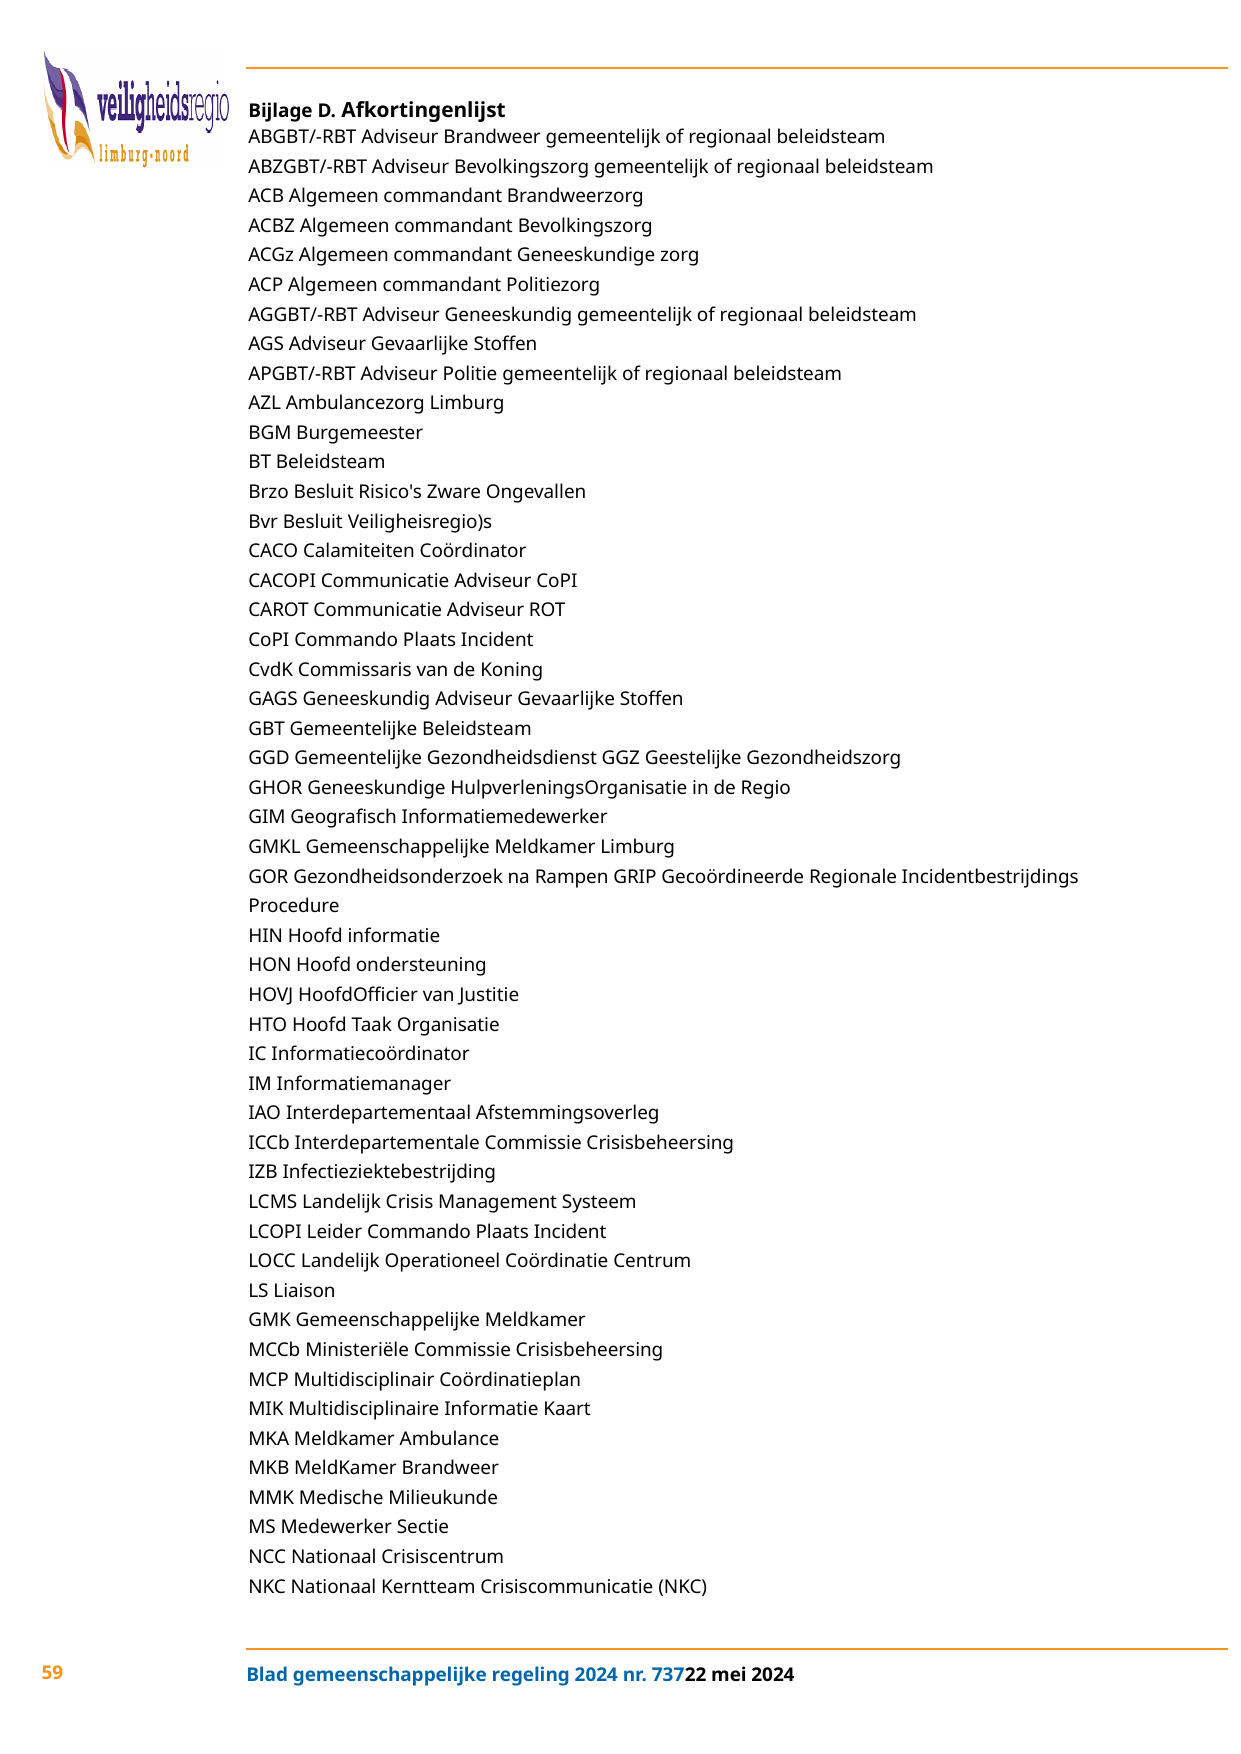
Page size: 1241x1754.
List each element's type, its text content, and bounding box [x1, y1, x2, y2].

text GIM Geografisch Informatiemedewerker [248, 804, 1152, 829]
text NCC Nationaal Crisiscentrum [248, 1543, 1152, 1569]
text BGM Burgemeester [248, 419, 1152, 445]
text GMK Gemeenschappelijke Meldkamer [248, 1307, 1152, 1332]
text ABZGBT/-RBT Adviseur Bevolkingszorg gemeentelijk of regionaal beleidsteam [248, 153, 1152, 179]
text Bijlage D. Afkortingenlijst [248, 95, 1152, 123]
text MS Medewerker Sectie [248, 1514, 1152, 1539]
text AZL Ambulancezorg Limburg [248, 389, 1152, 415]
text CvdK Commissaris van de Koning [248, 656, 1152, 682]
text HIN Hoofd informatie [248, 922, 1152, 948]
text IC Informatiecoördinator [248, 1040, 1152, 1066]
text AGS Adviseur Gevaarlijke Stoffen [248, 330, 1152, 356]
text GHOR Geneeskundige HulpverleningsOrganisatie in de Regio [248, 774, 1152, 800]
text BT Beleidsteam [248, 449, 1152, 474]
text CoPI Commando Plaats Incident [248, 626, 1152, 652]
text GGD Gemeentelijke Gezondheidsdienst GGZ Geestelijke Gezondheidszorg [248, 744, 1152, 770]
text MIK Multidisciplinaire Informatie Kaart [248, 1395, 1152, 1421]
text ABGBT/-RBT Adviseur Brandweer gemeentelijk of regionaal beleidsteam [248, 123, 1152, 149]
text MCP Multidisciplinair Coördinatieplan [248, 1366, 1152, 1392]
text ACB Algemeen commandant Brandweerzorg [248, 182, 1152, 208]
text HON Hoofd ondersteuning [248, 952, 1152, 977]
text Bvr Besluit Veiligheisregio)s [248, 508, 1152, 534]
text IAO Interdepartementaal Afstemmingsoverleg [248, 1099, 1152, 1125]
text MMK Medische Milieukunde [248, 1484, 1152, 1510]
text LOCC Landelijk Operationeel Coördinatie Centrum [248, 1247, 1152, 1273]
text ICCb Interdepartementale Commissie Crisisbeheersing [248, 1129, 1152, 1155]
text LCOPI Leider Commando Plaats Incident [248, 1218, 1152, 1244]
text GAGS Geneeskundig Adviseur Gevaarlijke Stoffen [248, 685, 1152, 711]
text NKC Nationaal Kerntteam Crisiscommunicatie (NKC) [248, 1573, 1152, 1599]
text CACOPI Communicatie Adviseur CoPI [248, 567, 1152, 593]
text LCMS Landelijk Crisis Management Systeem [248, 1188, 1152, 1214]
text IM Informatiemanager [248, 1070, 1152, 1096]
text HTO Hoofd Taak Organisatie [248, 1011, 1152, 1037]
text ACBZ Algemeen commandant Bevolkingszorg [248, 212, 1152, 238]
text MCCb Ministeriële Commissie Crisisbeheersing [248, 1336, 1152, 1362]
text Brzo Besluit Risico's Zware Ongevallen [248, 478, 1152, 504]
text GOR Gezondheidsonderzoek na Rampen GRIP Gecoördineerde Regionale Incidentbestrijdings Procedure [248, 863, 1152, 918]
text HOVJ HoofdOfficier van Justitie [248, 981, 1152, 1007]
text AGGBT/-RBT Adviseur Geneeskundig gemeentelijk of regionaal beleidsteam [248, 301, 1152, 327]
text APGBT/-RBT Adviseur Politie gemeentelijk of regionaal beleidsteam [248, 360, 1152, 386]
text IZB Infectieziektebestrijding [248, 1159, 1152, 1184]
text ACP Algemeen commandant Politiezorg [248, 271, 1152, 297]
text MKA Meldkamer Ambulance [248, 1425, 1152, 1451]
text CACO Calamiteiten Coördinator [248, 537, 1152, 563]
text MKB MeldKamer Brandweer [248, 1454, 1152, 1480]
text GBT Gemeentelijke Beleidsteam [248, 715, 1152, 741]
text LS Liaison [248, 1277, 1152, 1303]
text GMKL Gemeenschappelijke Meldkamer Limburg [248, 833, 1152, 859]
text CAROT Communicatie Adviseur ROT [248, 597, 1152, 622]
text ACGz Algemeen commandant Geneeskundige zorg [248, 242, 1152, 267]
picture [41, 47, 231, 172]
